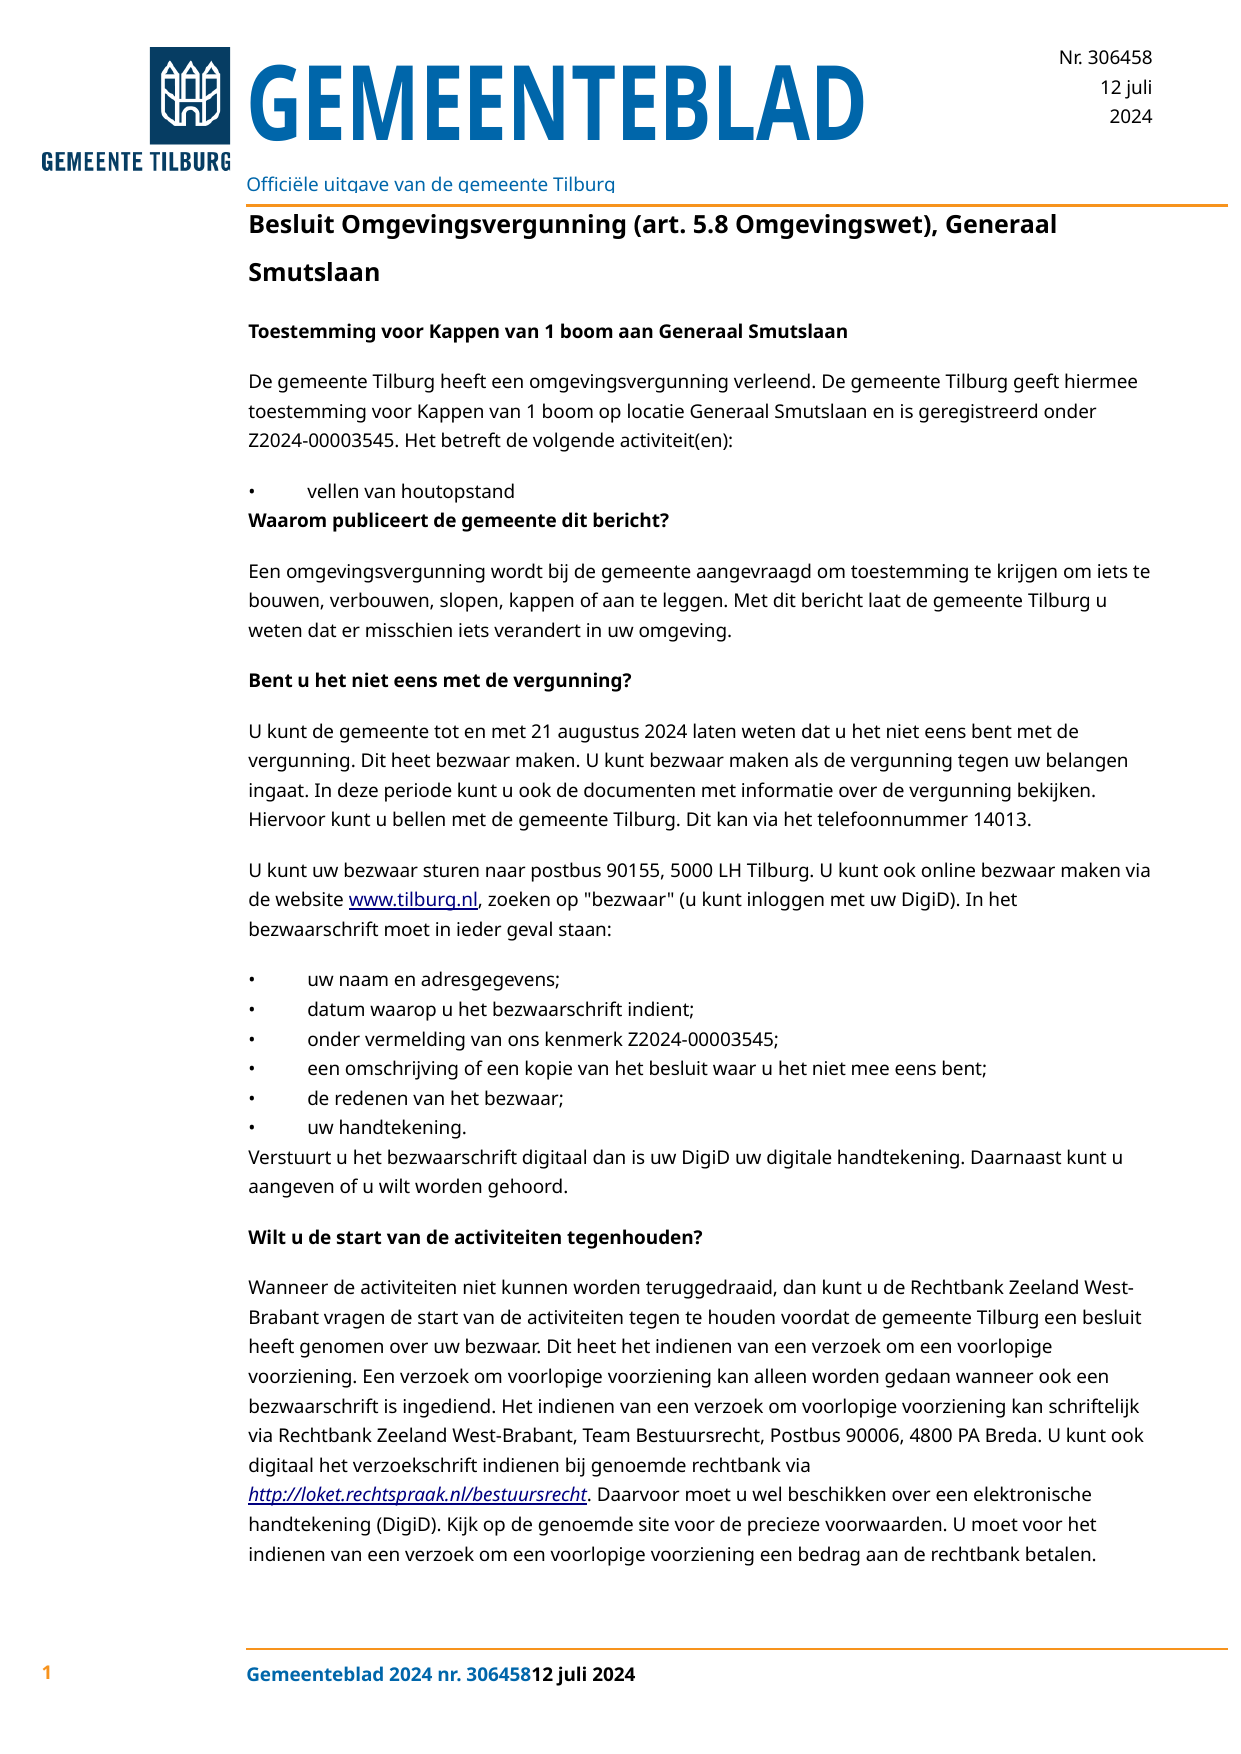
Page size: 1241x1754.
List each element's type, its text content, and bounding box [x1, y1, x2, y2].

text Een omgevingsvergunning wordt bij de gemeente aangevraagd om toestemming te krijgen om iets te bouwen, verbouwen, slopen, kappen of aan te leggen. Met dit bericht laat de gemeente Tilburg u weten dat er misschien iets verandert in uw omgeving. [248, 558, 1152, 643]
list vellen van houtopstand [248, 478, 1152, 504]
list datum waarop u het bezwaarschrift indient; [248, 996, 1152, 1022]
list uw handtekening. [248, 1114, 1152, 1140]
list de redenen van het bezwaar; [248, 1085, 1152, 1111]
list uw naam en adresgegevens; [248, 967, 1152, 992]
text Waarom publiceert de gemeente dit bericht? [248, 507, 1152, 533]
text U kunt de gemeente tot en met 21 augustus 2024 laten weten dat u het niet eens bent met de vergunning. Dit heet bezwaar maken. U kunt bezwaar maken als de vergunning tegen uw belangen ingaat. In deze periode kunt u ook de documenten met informatie over de vergunning bekijken. Hiervoor kunt u bellen met de gemeente Tilburg. Dit kan via het telefoonnummer 14013. [248, 718, 1152, 832]
text Wilt u de start van de activiteiten tegenhouden? [248, 1224, 1152, 1250]
text U kunt uw bezwaar sturen naar postbus 90155, 5000 LH Tilburg. U kunt ook online bezwaar maken via de website www.tilburg.nl, zoeken op "bezwaar" (u kunt inloggen met uw DigiD). In het bezwaarschrift moet in ieder geval staan: [248, 857, 1152, 942]
text Toestemming voor Kappen van 1 boom aan Generaal Smutslaan [248, 318, 1152, 344]
text Bent u het niet eens met de vergunning? [248, 667, 1152, 693]
list onder vermelding van ons kenmerk Z2024-00003545; [248, 1026, 1152, 1052]
text Besluit Omgevingsvergunning (art. 5.8 Omgevingswet), Generaal Smutslaan [248, 207, 1152, 288]
text Wanneer de activiteiten niet kunnen worden teruggedraaid, dan kunt u de Rechtbank Zeeland West-Brabant vragen de start van de activiteiten tegen te houden voordat de gemeente Tilburg een besluit heeft genomen over uw bezwaar. Dit heet het indienen van een verzoek om een voorlopige voorziening. Een verzoek om voorlopige voorziening kan alleen worden gedaan wanneer ook een bezwaarschrift is ingediend. Het indienen van een verzoek om voorlopige voorziening kan schriftelijk via Rechtbank Zeeland West-Brabant, Team Bestuursrecht, Postbus 90006, 4800 PA Breda. U kunt ook digitaal het verzoekschrift indienen bij genoemde rechtbank via http://loket.rechtspraak.nl/bestuursrecht. Daarvoor moet u wel beschikken over een elektronische handtekening (DigiD). Kijk op de genoemde site voor de precieze voorwaarden. U moet voor het indienen van een verzoek om een voorlopige voorziening een bedrag aan de rechtbank betalen. [248, 1274, 1152, 1567]
list een omschrijving of een kopie van het besluit waar u het niet mee eens bent; [248, 1055, 1152, 1081]
picture [41, 47, 231, 172]
text Verstuurt u het bezwaarschrift digitaal dan is uw DigiD uw digitale handtekening. Daarnaast kunt u aangeven of u wilt worden gehoord. [248, 1144, 1152, 1199]
text De gemeente Tilburg heeft een omgevingsvergunning verleend. De gemeente Tilburg geeft hiermee toestemming voor Kappen van 1 boom op locatie Generaal Smutslaan en is geregistreerd onder Z2024-00003545. Het betreft de volgende activiteit(en): [248, 368, 1152, 453]
